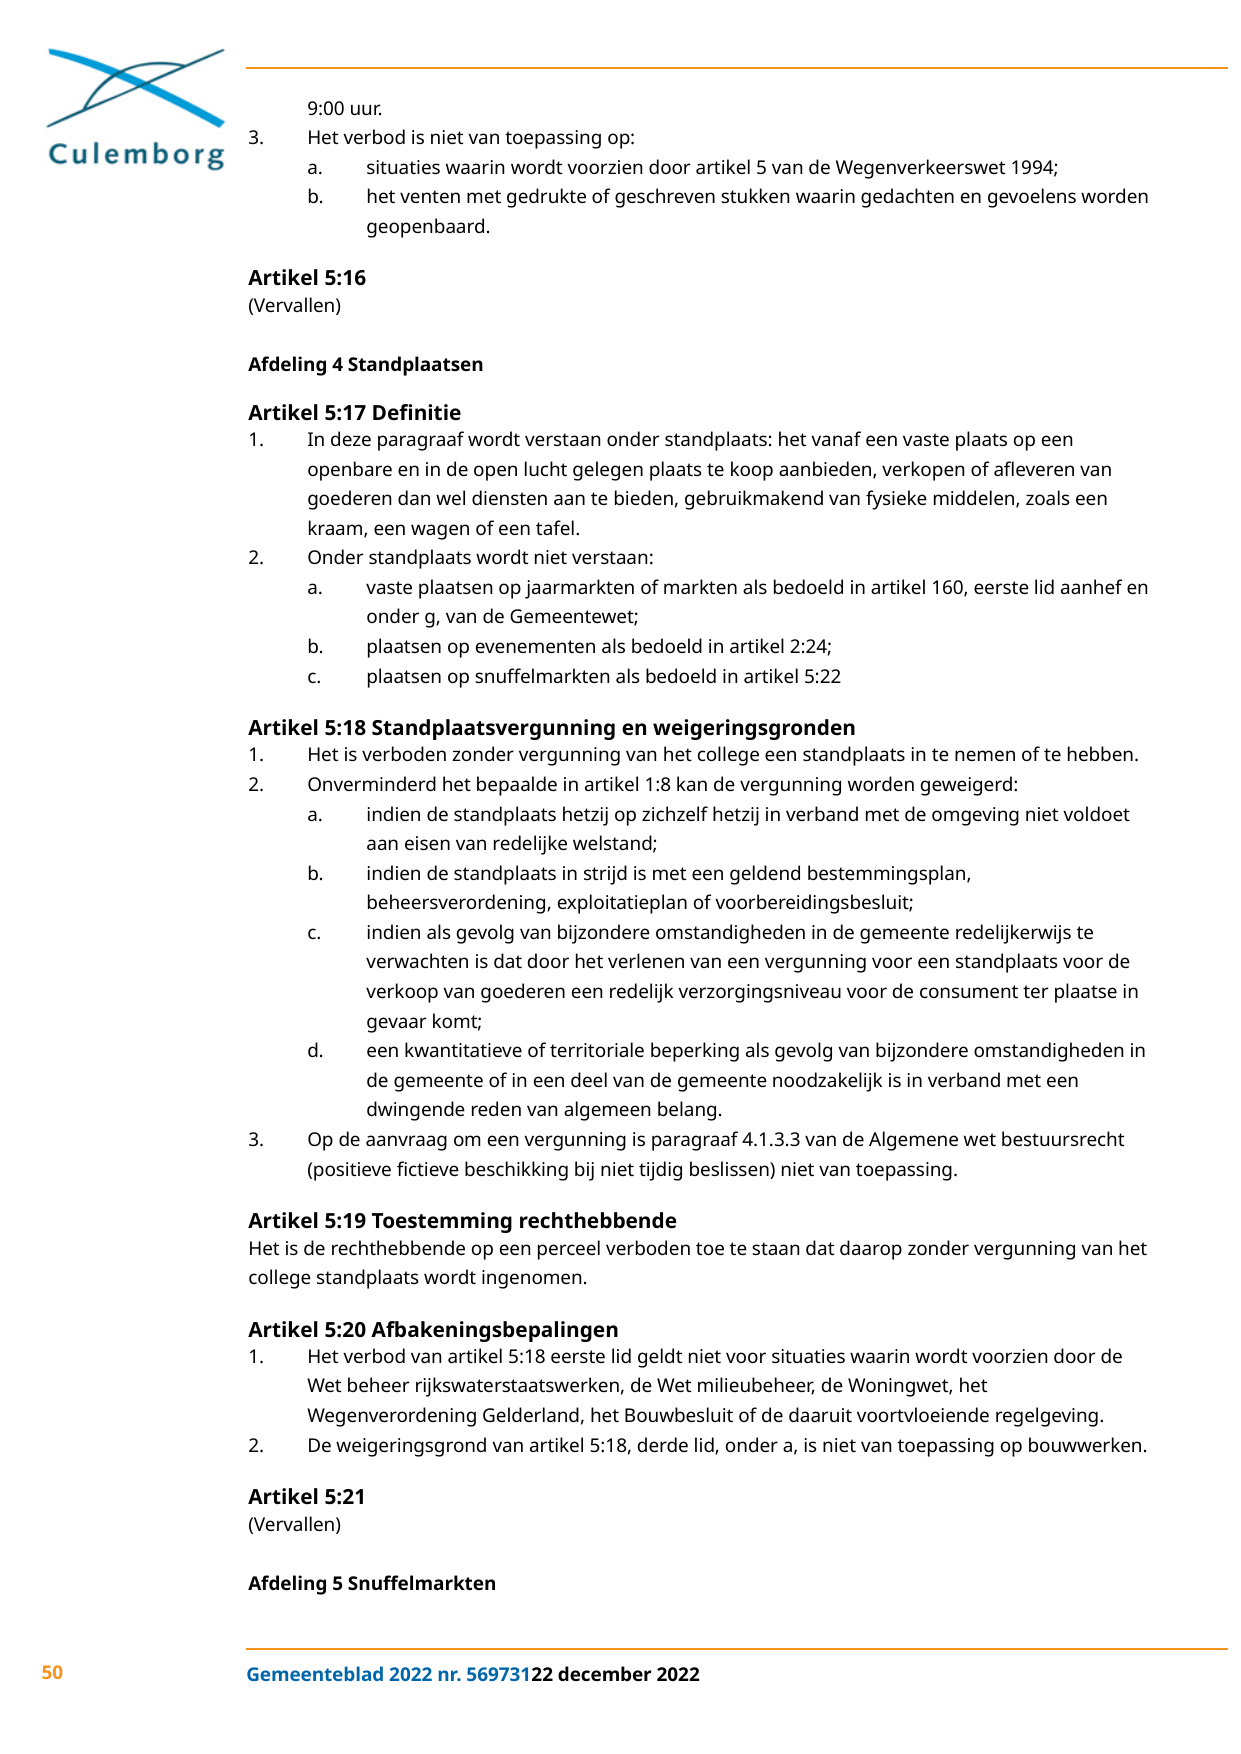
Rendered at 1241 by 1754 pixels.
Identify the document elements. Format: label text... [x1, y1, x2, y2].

text Artikel 5:19 Toestemming rechthebbende [248, 1206, 1152, 1235]
list plaatsen op snuffelmarkten als bedoeld in artikel 5:22 [307, 663, 1152, 688]
list plaatsen op evenementen als bedoeld in artikel 2:24; [307, 633, 1152, 659]
list indien de standplaats hetzij op zichzelf hetzij in verband met de omgeving niet voldoet aan eisen van redelijke welstand; [307, 801, 1152, 856]
text Artikel 5:17 Definitie [248, 398, 1152, 426]
text Artikel 5:21 [248, 1482, 1152, 1511]
list indien als gevolg van bijzondere omstandigheden in de gemeente redelijkerwijs te verwachten is dat door het verlenen van een vergunning voor een standplaats voor de verkoop van goederen een redelijk verzorgingsniveau voor de consument ter plaatse in gevaar komt; [307, 919, 1152, 1034]
text Artikel 5:16 [248, 263, 1152, 292]
text Artikel 5:20 Afbakeningsbepalingen [248, 1315, 1152, 1343]
list De weigeringsgrond van artikel 5:18, derde lid, onder a, is niet van toepassing op bouwwerken. [248, 1432, 1152, 1458]
list het venten met gedrukte of geschreven stukken waarin gedachten en gevoelens worden geopenbaard. [307, 183, 1152, 239]
text (Vervallen) [248, 1511, 1152, 1536]
list In deze paragraaf wordt verstaan onder standplaats: het vanaf een vaste plaats op een openbare en in de open lucht gelegen plaats te koop aanbieden, verkopen of afleveren van goederen dan wel diensten aan te bieden, gebruikmakend van fysieke middelen, zoals een kraam, een wagen of een tafel. [248, 426, 1152, 541]
list Onverminderd het bepaalde in artikel 1:8 kan de vergunning worden geweigerd: [248, 771, 1152, 797]
list indien de standplaats in strijd is met een geldend bestemmingsplan, beheersverordening, exploitatieplan of voorbereidingsbesluit; [307, 860, 1152, 915]
list 9:00 uur. [248, 95, 1152, 121]
list Op de aanvraag om een vergunning is paragraaf 4.1.3.3 van de Algemene wet bestuursrecht (positieve fictieve beschikking bij niet tijdig beslissen) niet van toepassing. [248, 1126, 1152, 1182]
text Artikel 5:18 Standplaatsvergunning en weigeringsgronden [248, 713, 1152, 742]
text Afdeling 4 Standplaatsen [248, 351, 1152, 377]
list vaste plaatsen op jaarmarkten of markten als bedoeld in artikel 160, eerste lid aanhef en onder g, van de Gemeentewet; [307, 574, 1152, 629]
picture [41, 47, 231, 172]
text (Vervallen) [248, 292, 1152, 318]
list Het verbod van artikel 5:18 eerste lid geldt niet voor situaties waarin wordt voorzien door de Wet beheer rijkswaterstaatswerken, de Wet milieubeheer, de Woningwet, het Wegenverordening Gelderland, het Bouwbesluit of de daaruit voortvloeiende regelgeving. [248, 1343, 1152, 1428]
list Het is verboden zonder vergunning van het college een standplaats in te nemen of te hebben. [248, 742, 1152, 767]
text Afdeling 5 Snuffelmarkten [248, 1570, 1152, 1596]
list Het verbod is niet van toepassing op: [248, 124, 1152, 150]
list Onder standplaats wordt niet verstaan: [248, 544, 1152, 570]
text Het is de rechthebbende op een perceel verboden toe te staan dat daarop zonder vergunning van het college standplaats wordt ingenomen. [248, 1235, 1152, 1290]
list een kwantitatieve of territoriale beperking als gevolg van bijzondere omstandigheden in de gemeente of in een deel van de gemeente noodzakelijk is in verband met een dwingende reden van algemeen belang. [307, 1037, 1152, 1122]
list situaties waarin wordt voorzien door artikel 5 van de Wegenverkeerswet 1994; [307, 154, 1152, 180]
